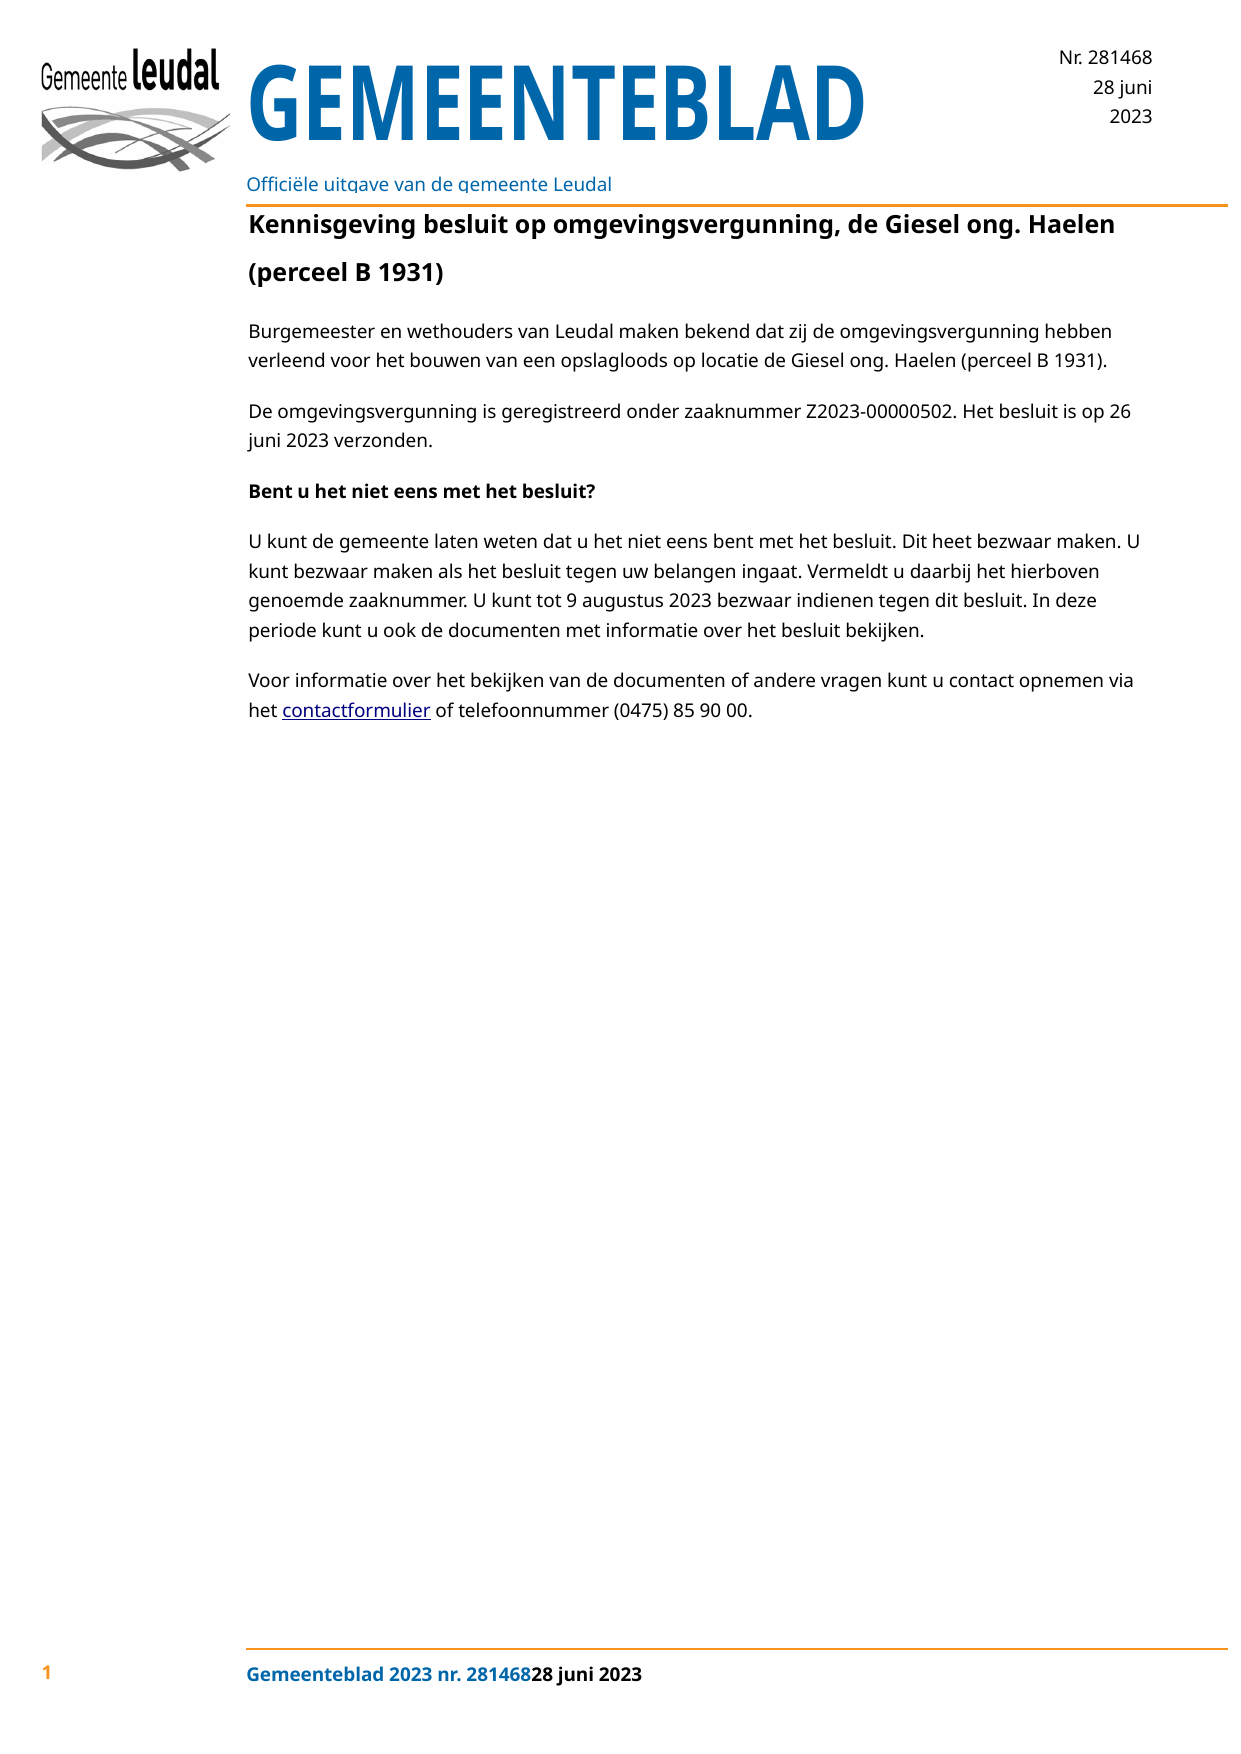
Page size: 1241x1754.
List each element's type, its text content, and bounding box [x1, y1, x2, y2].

text U kunt de gemeente laten weten dat u het niet eens bent met het besluit. Dit heet bezwaar maken. U kunt bezwaar maken als het besluit tegen uw belangen ingaat. Vermeldt u daarbij het hierboven genoemde zaaknummer. U kunt tot 9 augustus 2023 bezwaar indienen tegen dit besluit. In deze periode kunt u ook de documenten met informatie over het besluit bekijken. [248, 528, 1152, 643]
picture [41, 47, 231, 172]
text Burgemeester en wethouders van Leudal maken bekend dat zij de omgevingsvergunning hebben verleend voor het bouwen van een opslagloods op locatie de Giesel ong. Haelen (perceel B 1931). [248, 318, 1152, 373]
text De omgevingsvergunning is geregistreerd onder zaaknummer Z2023-00000502. Het besluit is op 26 juni 2023 verzonden. [248, 398, 1152, 453]
text Voor informatie over het bekijken van de documenten of andere vragen kunt u contact opnemen via het contactformulier of telefoonnummer (0475) 85 90 00. [248, 667, 1152, 723]
text Kennisgeving besluit op omgevingsvergunning, de Giesel ong. Haelen (perceel B 1931) [248, 207, 1152, 288]
text Bent u het niet eens met het besluit? [248, 478, 1152, 504]
